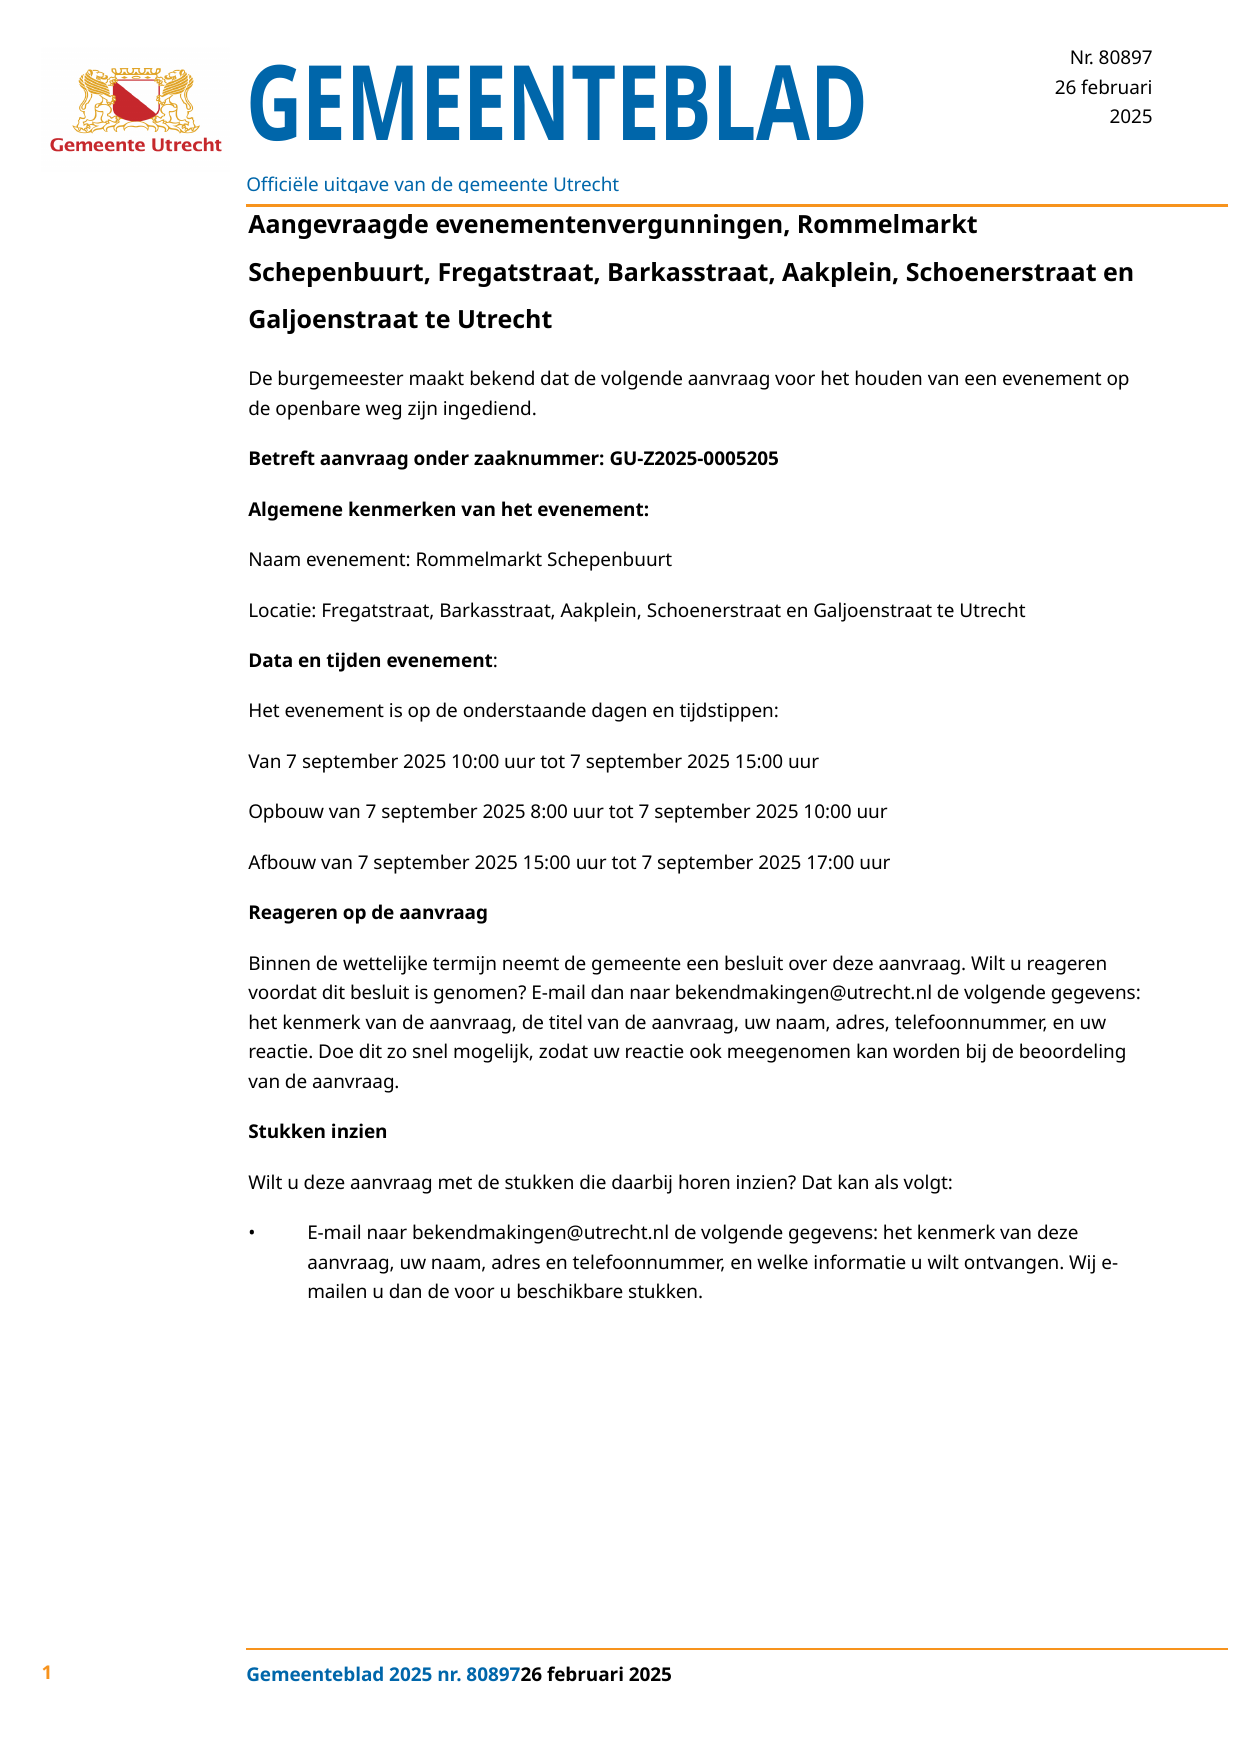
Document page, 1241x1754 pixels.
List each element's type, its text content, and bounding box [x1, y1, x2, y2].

text Aangevraagde evenementenvergunningen, Rommelmarkt Schepenbuurt, Fregatstraat, Barkasstraat, Aakplein, Schoenerstraat en Galjoenstraat te Utrecht [248, 207, 1152, 336]
text Data en tijden evenement: [248, 647, 1152, 673]
text Opbouw van 7 september 2025 8:00 uur tot 7 september 2025 10:00 uur [248, 798, 1152, 824]
text De burgemeester maakt bekend dat de volgende aanvraag voor het houden van een evenement op de openbare weg zijn ingediend. [248, 366, 1152, 421]
text Van 7 september 2025 10:00 uur tot 7 september 2025 15:00 uur [248, 748, 1152, 774]
picture [41, 47, 231, 172]
list E-mail naar bekendmakingen@utrecht.nl de volgende gegevens: het kenmerk van deze aanvraag, uw naam, adres en telefoonnummer, en welke informatie u wilt ontvangen. Wij e-mailen u dan de voor u beschikbare stukken. [248, 1219, 1152, 1304]
text Betreft aanvraag onder zaaknummer: GU-Z2025-0005205 [248, 446, 1152, 471]
text Stukken inzien [248, 1118, 1152, 1144]
text Binnen de wettelijke termijn neemt de gemeente een besluit over deze aanvraag. Wilt u reageren voordat dit besluit is genomen? E-mail dan naar bekendmakingen@utrecht.nl de volgende gegevens: het kenmerk van de aanvraag, de titel van de aanvraag, uw naam, adres, telefoonnummer, en uw reactie. Doe dit zo snel mogelijk, zodat uw reactie ook meegenomen kan worden bij de beoordeling van de aanvraag. [248, 950, 1152, 1094]
text Het evenement is op de onderstaande dagen en tijdstippen: [248, 698, 1152, 723]
text Reageren op de aanvraag [248, 899, 1152, 925]
text Algemene kenmerken van het evenement: [248, 496, 1152, 522]
text Locatie: Fregatstraat, Barkasstraat, Aakplein, Schoenerstraat en Galjoenstraat te Utrecht [248, 597, 1152, 622]
text Wilt u deze aanvraag met de stukken die daarbij horen inzien? Dat kan als volgt: [248, 1169, 1152, 1194]
text Afbouw van 7 september 2025 15:00 uur tot 7 september 2025 17:00 uur [248, 849, 1152, 874]
text Naam evenement: Rommelmarkt Schepenbuurt [248, 546, 1152, 572]
